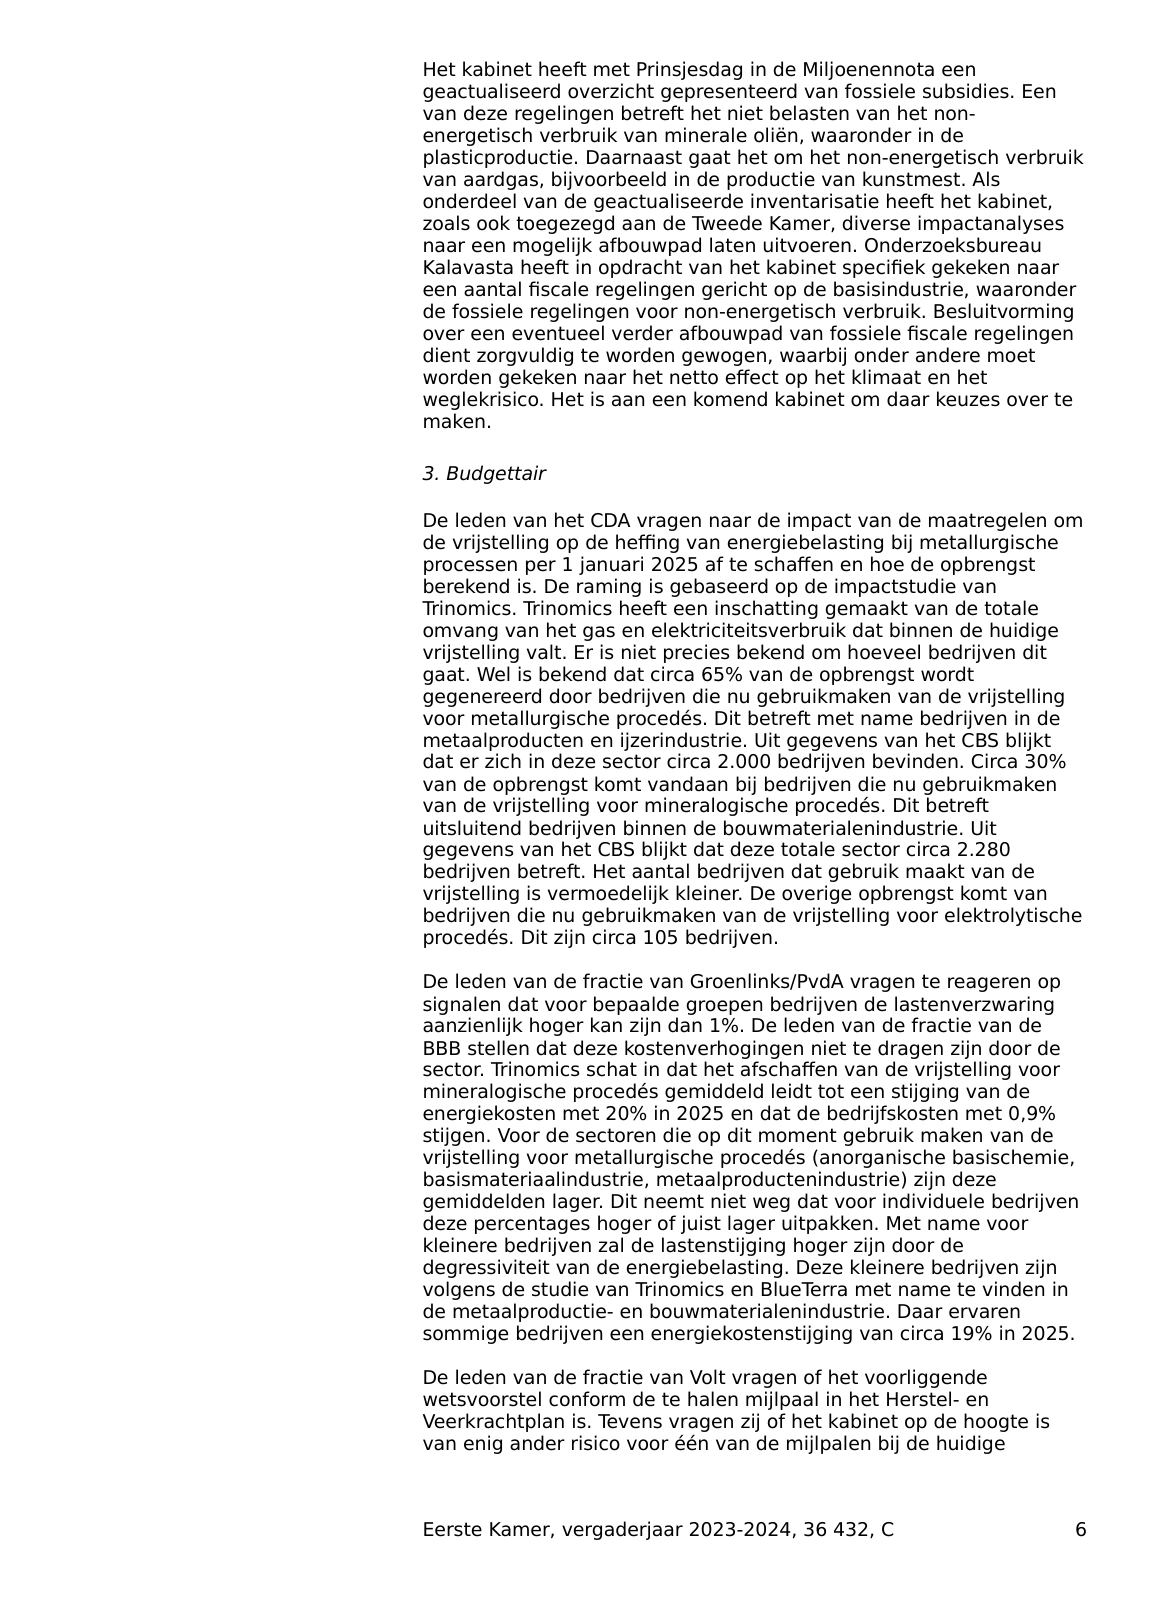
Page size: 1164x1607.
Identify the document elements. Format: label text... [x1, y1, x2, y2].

subtitle 3. Budgettair [422, 463, 1087, 485]
text De leden van het CDA vragen naar de impact van de maatregelen om de vrijstelling op de heffing van energiebelasting bij metallurgische processen per 1 januari 2025 af te schaffen en hoe de opbrengst berekend is. De raming is gebaseerd op de impactstudie van Trinomics. Trinomics heeft een inschatting gemaakt van de totale omvang van het gas en elektriciteitsverbruik dat binnen de huidige vrijstelling valt. Er is niet precies bekend om hoeveel bedrijven dit gaat. Wel is bekend dat circa 65% van de opbrengst wordt gegenereerd door bedrijven die nu gebruikmaken van de vrijstelling voor metallurgische procedés. Dit betreft met name bedrijven in de metaalproducten en ijzerindustrie. Uit gegevens van het CBS blijkt dat er zich in deze sector circa 2.000 bedrijven bevinden. Circa 30% van de opbrengst komt vandaan bij bedrijven die nu gebruikmaken van de vrijstelling voor mineralogische procedés. Dit betreft uitsluitend bedrijven binnen de bouwmaterialenindustrie. Uit gegevens van het CBS blijkt dat deze totale sector circa 2.280 bedrijven betreft. Het aantal bedrijven dat gebruik maakt van de vrijstelling is vermoedelijk kleiner. De overige opbrengst komt van bedrijven die nu gebruikmaken van de vrijstelling voor elektrolytische procedés. Dit zijn circa 105 bedrijven. [422, 510, 1087, 949]
text De leden van de fractie van Groenlinks/PvdA vragen te reageren op signalen dat voor bepaalde groepen bedrijven de lastenverzwaring aanzienlijk hoger kan zijn dan 1%. De leden van de fractie van de BBB stellen dat deze kostenverhogingen niet te dragen zijn door de sector. Trinomics schat in dat het afschaffen van de vrijstelling voor mineralogische procedés gemiddeld leidt tot een stijging van de energiekosten met 20% in 2025 en dat de bedrijfskosten met 0,9% stijgen. Voor de sectoren die op dit moment gebruik maken van de vrijstelling voor metallurgische procedés (anorganische basischemie, basismateriaalindustrie, metaalproductenindustrie) zijn deze gemiddelden lager. Dit neemt niet weg dat voor individuele bedrijven deze percentages hoger of juist lager uitpakken. Met name voor kleinere bedrijven zal de lastenstijging hoger zijn door de degressiviteit van de energiebelasting. Deze kleinere bedrijven zijn volgens de studie van Trinomics en BlueTerra met name te vinden in de metaalproductie- en bouwmaterialenindustrie. Daar ervaren sommige bedrijven een energiekostenstijging van circa 19% in 2025. [422, 971, 1087, 1345]
text Het kabinet heeft met Prinsjesdag in de Miljoenennota een geactualiseerd overzicht gepresenteerd van fossiele subsidies. Een van deze regelingen betreft het niet belasten van het non-energetisch verbruik van minerale oliën, waaronder in de plasticproductie. Daarnaast gaat het om het non-energetisch verbruik van aardgas, bijvoorbeeld in de productie van kunstmest. Als onderdeel van de geactualiseerde inventarisatie heeft het kabinet, zoals ook toegezegd aan de Tweede Kamer, diverse impactanalyses naar een mogelijk afbouwpad laten uitvoeren. Onderzoeksbureau Kalavasta heeft in opdracht van het kabinet specifiek gekeken naar een aantal fiscale regelingen gericht op de basisindustrie, waaronder de fossiele regelingen voor non-energetisch verbruik. Besluitvorming over een eventueel verder afbouwpad van fossiele fiscale regelingen dient zorgvuldig te worden gewogen, waarbij onder andere moet worden gekeken naar het netto effect op het klimaat en het weglekrisico. Het is aan een komend kabinet om daar keuzes over te maken. [422, 59, 1087, 433]
text De leden van de fractie van Volt vragen of het voorliggende wetsvoorstel conform de te halen mijlpaal in het Herstel- en Veerkrachtplan is. Tevens vragen zij of het kabinet op de hoogte is van enig ander risico voor één van de mijlpalen bij de huidige [422, 1367, 1087, 1455]
